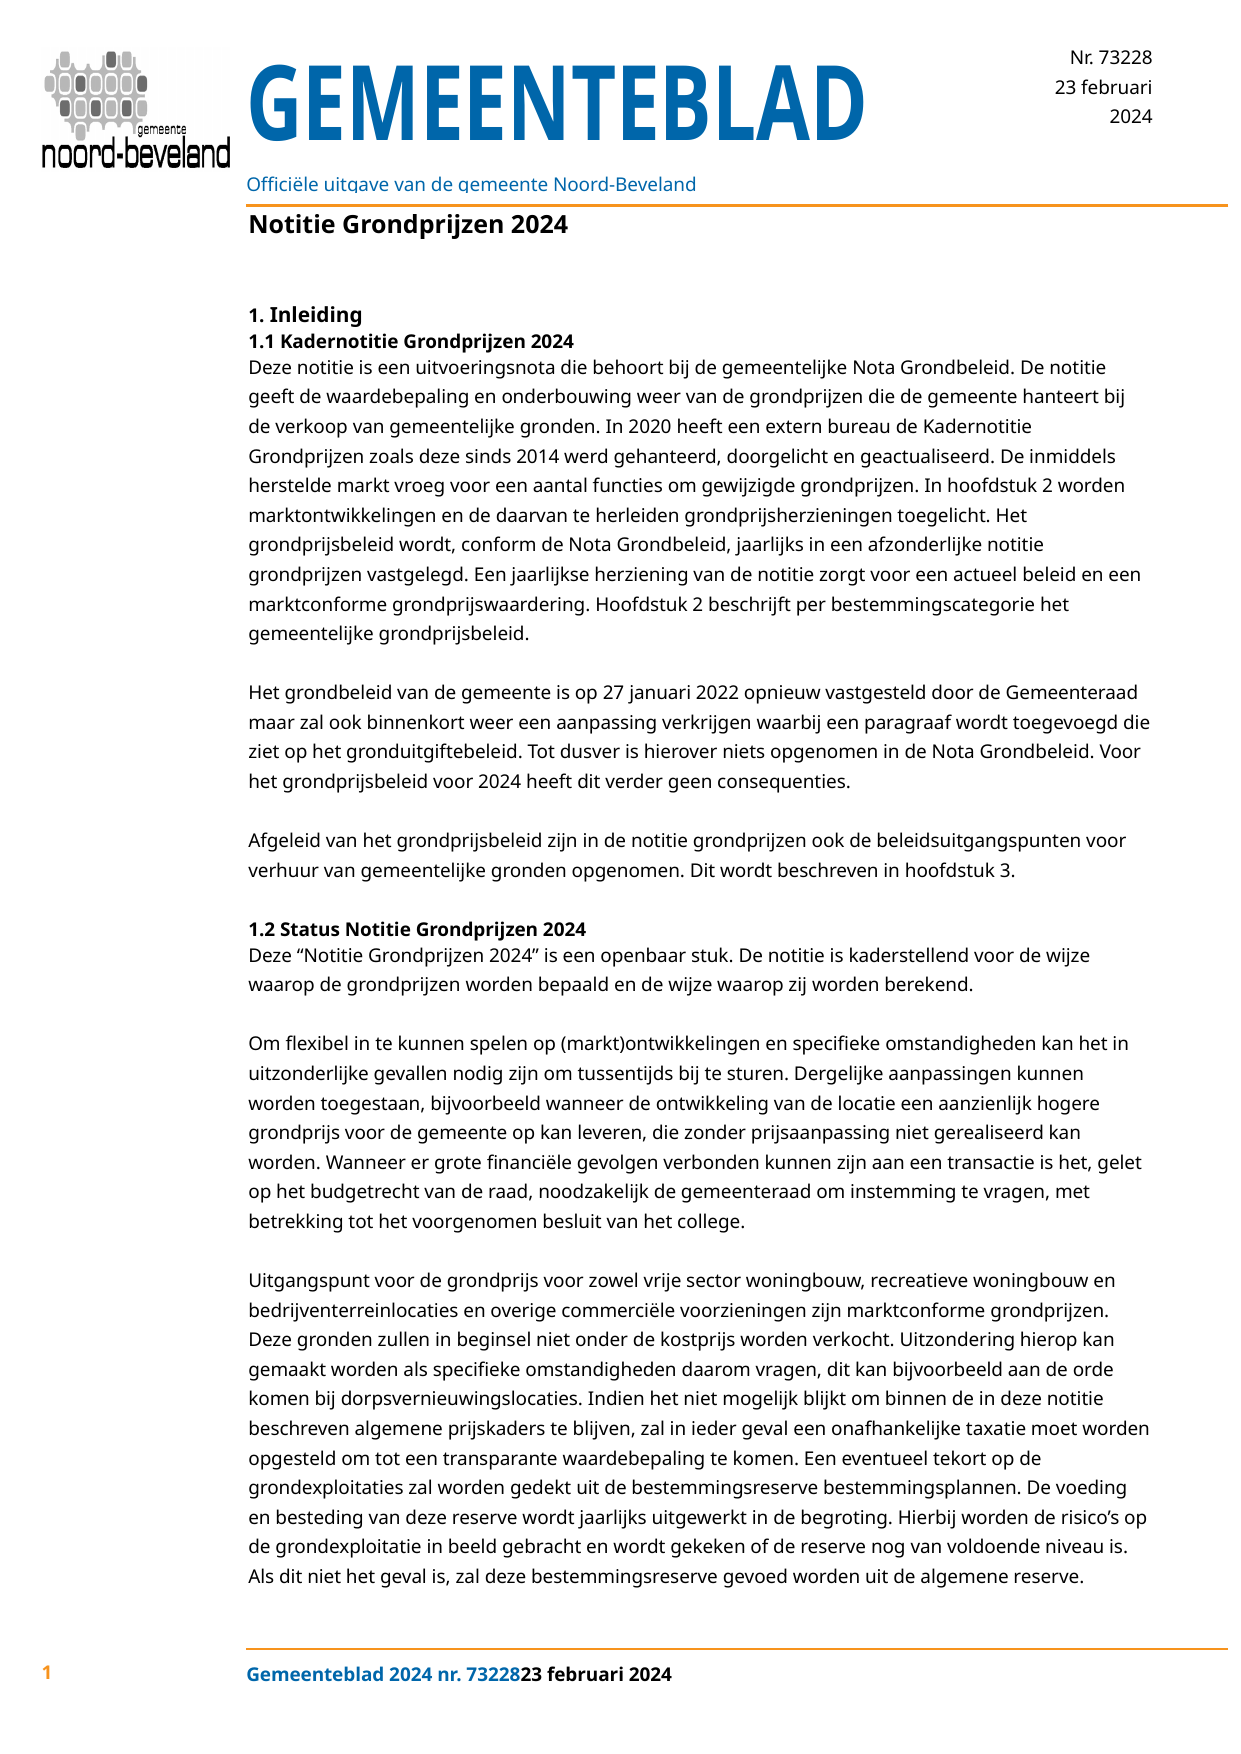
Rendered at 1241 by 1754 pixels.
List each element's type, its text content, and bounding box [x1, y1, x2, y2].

text Uitgangspunt voor de grondprijs voor zowel vrije sector woningbouw, recreatieve woningbouw en bedrijventerreinlocaties en overige commerciële voorzieningen zijn marktconforme grondprijzen. Deze gronden zullen in beginsel niet onder de kostprijs worden verkocht. Uitzondering hierop kan gemaakt worden als specifieke omstandigheden daarom vragen, dit kan bijvoorbeeld aan de orde komen bij dorpsvernieuwingslocaties. Indien het niet mogelijk blijkt om binnen de in deze notitie beschreven algemene prijskaders te blijven, zal in ieder geval een onafhankelijke taxatie moet worden opgesteld om tot een transparante waardebepaling te komen. Een eventueel tekort op de grondexploitaties zal worden gedekt uit de bestemmingsreserve bestemmingsplannen. De voeding en besteding van deze reserve wordt jaarlijks uitgewerkt in de begroting. Hierbij worden de risico’s op de grondexploitatie in beeld gebracht en wordt gekeken of de reserve nog van voldoende niveau is. Als dit niet het geval is, zal deze bestemmingsreserve gevoed worden uit de algemene reserve. [248, 1267, 1152, 1589]
text Het grondbeleid van de gemeente is op 27 januari 2022 opnieuw vastgesteld door de Gemeenteraad maar zal ook binnenkort weer een aanpassing verkrijgen waarbij een paragraaf wordt toegevoegd die ziet op het gronduitgiftebeleid. Tot dusver is hierover niets opgenomen in de Nota Grondbeleid. Voor het grondprijsbeleid voor 2024 heeft dit verder geen consequenties. [248, 679, 1152, 794]
text 1. Inleiding [248, 300, 1152, 328]
text 1.1 Kadernotitie Grondprijzen 2024 [248, 328, 1152, 354]
text Afgeleid van het grondprijsbeleid zijn in de notitie grondprijzen ook de beleidsuitgangspunten voor verhuur van gemeentelijke gronden opgenomen. Dit wordt beschreven in hoofdstuk 3. [248, 827, 1152, 883]
text 1.2 Status Notitie Grondprijzen 2024 [248, 916, 1152, 942]
text Om flexibel in te kunnen spelen op (markt)ontwikkelingen en specifieke omstandigheden kan het in uitzonderlijke gevallen nodig zijn om tussentijds bij te sturen. Dergelijke aanpassingen kunnen worden toegestaan, bijvoorbeeld wanneer de ontwikkeling van de locatie een aanzienlijk hogere grondprijs voor de gemeente op kan leveren, die zonder prijsaanpassing niet gerealiseerd kan worden. Wanneer er grote financiële gevolgen verbonden kunnen zijn aan een transactie is het, gelet op het budgetrecht van de raad, noodzakelijk de gemeenteraad om instemming te vragen, met betrekking tot het voorgenomen besluit van het college. [248, 1031, 1152, 1234]
picture [41, 47, 231, 172]
text Notitie Grondprijzen 2024 [248, 207, 1152, 241]
text Deze notitie is een uitvoeringsnota die behoort bij de gemeentelijke Nota Grondbeleid. De notitie geeft de waardebepaling en onderbouwing weer van de grondprijzen die de gemeente hanteert bij de verkoop van gemeentelijke gronden. In 2020 heeft een extern bureau de Kadernotitie Grondprijzen zoals deze sinds 2014 werd gehanteerd, doorgelicht en geactualiseerd. De inmiddels herstelde markt vroeg voor een aantal functies om gewijzigde grondprijzen. In hoofdstuk 2 worden marktontwikkelingen en de daarvan te herleiden grondprijsherzieningen toegelicht. Het grondprijsbeleid wordt, conform de Nota Grondbeleid, jaarlijks in een afzonderlijke notitie grondprijzen vastgelegd. Een jaarlijkse herziening van de notitie zorgt voor een actueel beleid en een marktconforme grondprijswaardering. Hoofdstuk 2 beschrijft per bestemmingscategorie het gemeentelijke grondprijsbeleid. [248, 354, 1152, 646]
text Deze “Notitie Grondprijzen 2024” is een openbaar stuk. De notitie is kaderstellend voor de wijze waarop de grondprijzen worden bepaald en de wijze waarop zij worden berekend. [248, 942, 1152, 997]
